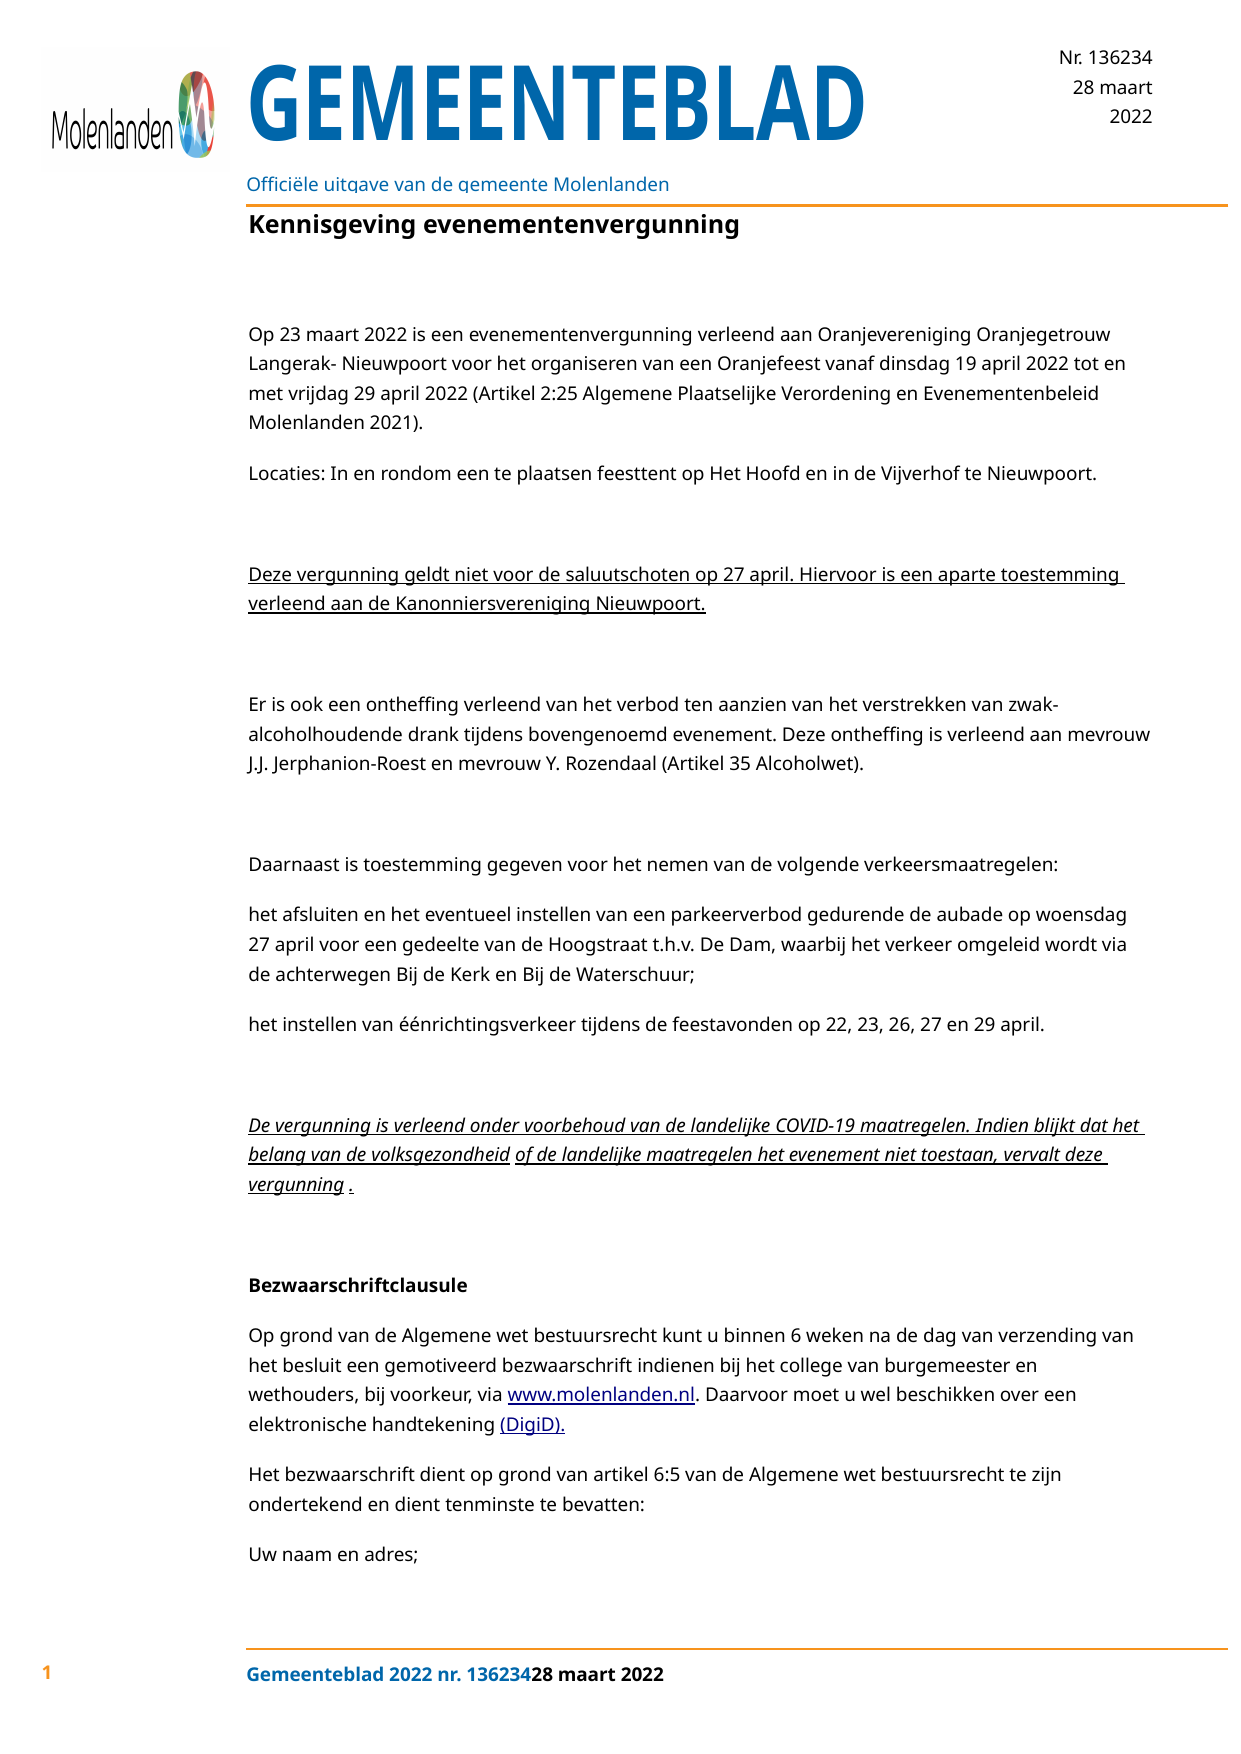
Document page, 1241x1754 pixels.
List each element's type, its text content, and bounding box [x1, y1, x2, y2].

text Uw naam en adres; [248, 1542, 1152, 1567]
text Locaties: In en rondom een te plaatsen feesttent op Het Hoofd en in de Vijverhof te Nieuwpoort. [248, 460, 1152, 486]
text Er is ook een ontheffing verleend van het verbod ten aanzien van het verstrekken van zwak-alcoholhoudende drank tijdens bovengenoemd evenement. Deze ontheffing is verleend aan mevrouw J.J. Jerphanion-Roest en mevrouw Y. Rozendaal (Artikel 35 Alcoholwet). [248, 691, 1152, 776]
text het afsluiten en het eventueel instellen van een parkeerverbod gedurende de aubade op woensdag 27 april voor een gedeelte van de Hoogstraat t.h.v. De Dam, waarbij het verkeer omgeleid wordt via de achterwegen Bij de Kerk en Bij de Waterschuur; [248, 902, 1152, 986]
text Op 23 maart 2022 is een evenementenvergunning verleend aan Oranjevereniging Oranjegetrouw Langerak- Nieuwpoort voor het organiseren van een Oranjefeest vanaf dinsdag 19 april 2022 tot en met vrijdag 29 april 2022 (Artikel 2:25 Algemene Plaatselijke Verordening en Evenementenbeleid Molenlanden 2021). [248, 321, 1152, 435]
text Bezwaarschriftclausule [248, 1272, 1152, 1298]
text Het bezwaarschrift dient op grond van artikel 6:5 van de Algemene wet bestuursrecht te zijn ondertekend en dient tenminste te bevatten: [248, 1462, 1152, 1517]
text Kennisgeving evenementenvergunning [248, 207, 1152, 241]
text Deze vergunning geldt niet voor de saluutschoten op 27 april. Hiervoor is een aparte toestemming verleend aan de Kanonniersvereniging Nieuwpoort. [248, 561, 1152, 616]
picture [41, 47, 231, 172]
text Op grond van de Algemene wet bestuursrecht kunt u binnen 6 weken na de dag van verzending van het besluit een gemotiveerd bezwaarschrift indienen bij het college van burgemeester en wethouders, bij voorkeur, via www.molenlanden.nl. Daarvoor moet u wel beschikken over een elektronische handtekening (DigiD). [248, 1322, 1152, 1437]
text het instellen van éénrichtingsverkeer tijdens de feestavonden op 22, 23, 26, 27 en 29 april. [248, 1011, 1152, 1037]
text De vergunning is verleend onder voorbehoud van de landelijke COVID-19 maatregelen. Indien blijkt dat het belang van de volksgezondheid of de landelijke maatregelen het evenement niet toestaan, vervalt deze vergunning . [248, 1112, 1152, 1197]
text Daarnaast is toestemming gegeven voor het nemen van de volgende verkeersmaatregelen: [248, 851, 1152, 877]
